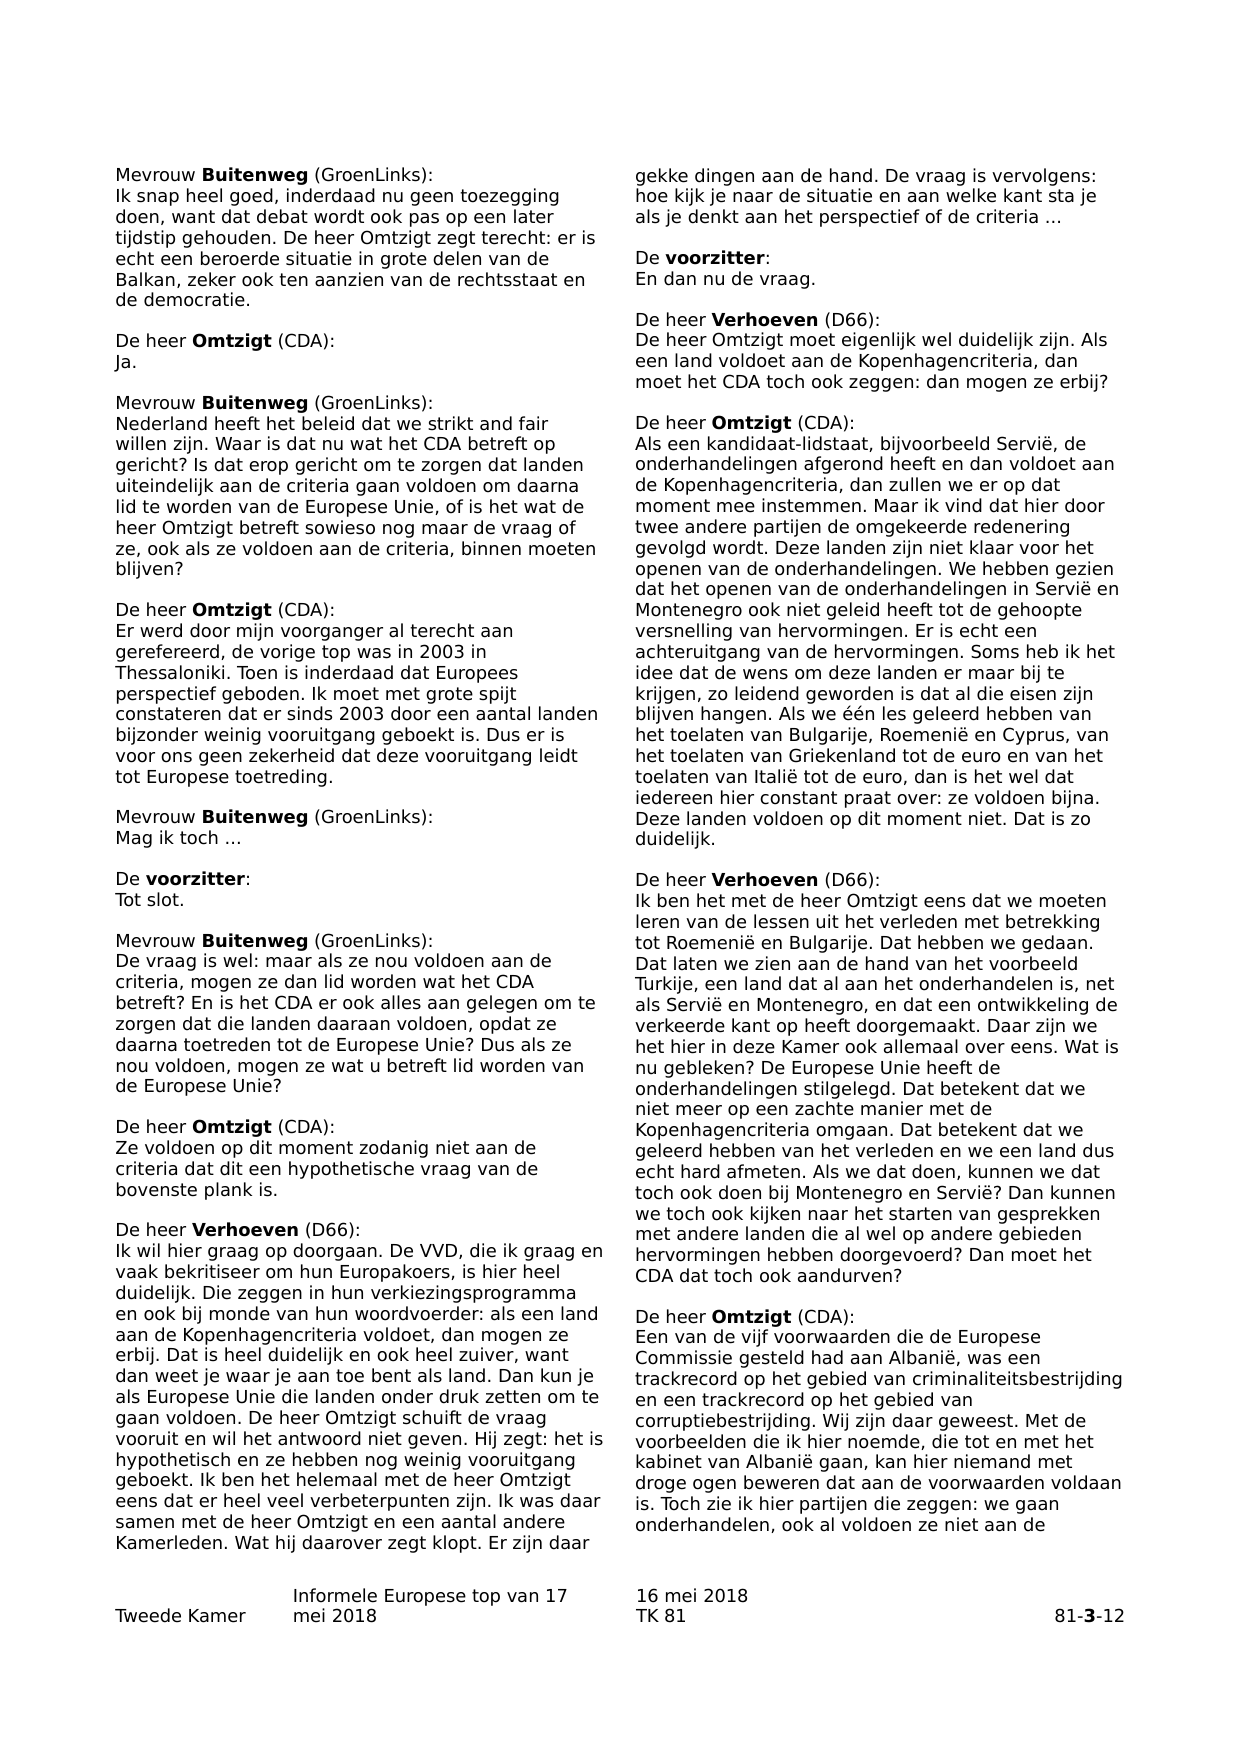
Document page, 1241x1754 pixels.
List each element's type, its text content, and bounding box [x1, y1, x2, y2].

text Mevrouw Buitenweg (GroenLinks): [115, 807, 605, 828]
text De heer Omtzigt (CDA): [115, 331, 605, 352]
text De heer Omtzigt moet eigenlijk wel duidelijk zijn. Als een land voldoet aan de Kopenhagencriteria, dan moet het CDA toch ook zeggen: dan mogen ze erbij? [635, 330, 1125, 393]
text De heer Verhoeven (D66): [635, 870, 1125, 891]
text Ik snap heel goed, inderdaad nu geen toezegging doen, want dat debat wordt ook pas op een later tijdstip gehouden. De heer Omtzigt zegt terecht: er is echt een beroerde situatie in grote delen van de Balkan, zeker ook ten aanzien van de rechtsstaat en de democratie. [115, 186, 605, 311]
text De heer Omtzigt (CDA): [115, 1117, 605, 1138]
text De heer Verhoeven (D66): [115, 1220, 605, 1241]
text De voorzitter: [115, 869, 605, 890]
text Ik wil hier graag op doorgaan. De VVD, die ik graag en vaak bekritiseer om hun Europakoers, is hier heel duidelijk. Die zeggen in hun verkiezingsprogramma en ook bij monde van hun woordvoerder: als een land aan de Kopenhagencriteria voldoet, dan mogen ze erbij. Dat is heel duidelijk en ook heel zuiver, want dan weet je waar je aan toe bent als land. Dan kun je als Europese Unie die landen onder druk zetten om te gaan voldoen. De heer Omtzigt schuift de vraag vooruit en wil het antwoord niet geven. Hij zegt: het is hypothetisch en ze hebben nog weinig vooruitgang geboekt. Ik ben het helemaal met de heer Omtzigt eens dat er heel veel verbeterpunten zijn. Ik was daar samen met de heer Omtzigt en een aantal andere Kamerleden. Wat hij daarover zegt klopt. Er zijn daar [115, 1241, 605, 1553]
text Er werd door mijn voorganger al terecht aan gerefereerd, de vorige top was in 2003 in Thessaloniki. Toen is inderdaad dat Europees perspectief geboden. Ik moet met grote spijt constateren dat er sinds 2003 door een aantal landen bijzonder weinig vooruitgang geboekt is. Dus er is voor ons geen zekerheid dat deze vooruitgang leidt tot Europese toetreding. [115, 621, 605, 787]
text Ja. [115, 352, 605, 373]
text Ze voldoen op dit moment zodanig niet aan de criteria dat dit een hypothetische vraag van de bovenste plank is. [115, 1138, 605, 1200]
text Mevrouw Buitenweg (GroenLinks): [115, 165, 605, 186]
text Mevrouw Buitenweg (GroenLinks): [115, 931, 605, 951]
text Een van de vijf voorwaarden die de Europese Commissie gesteld had aan Albanië, was een trackrecord op het gebied van criminaliteitsbestrijding en een trackrecord op het gebied van corruptiebestrijding. Wij zijn daar geweest. Met de voorbeelden die ik hier noemde, die tot en met het kabinet van Albanië gaan, kan hier niemand met droge ogen beweren dat aan de voorwaarden voldaan is. Toch zie ik hier partijen die zeggen: we gaan onderhandelen, ook al voldoen ze niet aan de [635, 1327, 1125, 1536]
text Als een kandidaat-lidstaat, bijvoorbeeld Servië, de onderhandelingen afgerond heeft en dan voldoet aan de Kopenhagencriteria, dan zullen we er op dat moment mee instemmen. Maar ik vind dat hier door twee andere partijen de omgekeerde redenering gevolgd wordt. Deze landen zijn niet klaar voor het openen van de onderhandelingen. We hebben gezien dat het openen van de onderhandelingen in Servië en Montenegro ook niet geleid heeft tot de gehoopte versnelling van hervormingen. Er is echt een achteruitgang van de hervormingen. Soms heb ik het idee dat de wens om deze landen er maar bij te krijgen, zo leidend geworden is dat al die eisen zijn blijven hangen. Als we één les geleerd hebben van het toelaten van Bulgarije, Roemenië en Cyprus, van het toelaten van Griekenland tot de euro en van het toelaten van Italië tot de euro, dan is het wel dat iedereen hier constant praat over: ze voldoen bijna. Deze landen voldoen op dit moment niet. Dat is zo duidelijk. [635, 433, 1125, 850]
text Tot slot. [115, 890, 605, 911]
text De heer Omtzigt (CDA): [635, 413, 1125, 433]
text De heer Omtzigt (CDA): [635, 1307, 1125, 1327]
text Ik ben het met de heer Omtzigt eens dat we moeten leren van de lessen uit het verleden met betrekking tot Roemenië en Bulgarije. Dat hebben we gedaan. Dat laten we zien aan de hand van het voorbeeld Turkije, een land dat al aan het onderhandelen is, net als Servië en Montenegro, en dat een ontwikkeling de verkeerde kant op heeft doorgemaakt. Daar zijn we het hier in deze Kamer ook allemaal over eens. Wat is nu gebleken? De Europese Unie heeft de onderhandelingen stilgelegd. Dat betekent dat we niet meer op een zachte manier met de Kopenhagencriteria omgaan. Dat betekent dat we geleerd hebben van het verleden en we een land dus echt hard afmeten. Als we dat doen, kunnen we dat toch ook doen bij Montenegro en Servië? Dan kunnen we toch ook kijken naar het starten van gesprekken met andere landen die al wel op andere gebieden hervormingen hebben doorgevoerd? Dan moet het CDA dat toch ook aandurven? [635, 891, 1125, 1287]
text gekke dingen aan de hand. De vraag is vervolgens: hoe kijk je naar de situatie en aan welke kant sta je als je denkt aan het perspectief of de criteria ... [635, 165, 1125, 228]
text Mevrouw Buitenweg (GroenLinks): [115, 393, 605, 413]
text De heer Omtzigt (CDA): [115, 600, 605, 621]
text De vraag is wel: maar als ze nou voldoen aan de criteria, mogen ze dan lid worden wat het CDA betreft? En is het CDA er ook alles aan gelegen om te zorgen dat die landen daaraan voldoen, opdat ze daarna toetreden tot de Europese Unie? Dus als ze nou voldoen, mogen ze wat u betreft lid worden van de Europese Unie? [115, 951, 605, 1097]
text De heer Verhoeven (D66): [635, 309, 1125, 330]
text En dan nu de vraag. [635, 268, 1125, 289]
text Nederland heeft het beleid dat we strikt and fair willen zijn. Waar is dat nu wat het CDA betreft op gericht? Is dat erop gericht om te zorgen dat landen uiteindelijk aan de criteria gaan voldoen om daarna lid te worden van de Europese Unie, of is het wat de heer Omtzigt betreft sowieso nog maar de vraag of ze, ook als ze voldoen aan de criteria, binnen moeten blijven? [115, 413, 605, 580]
text Mag ik toch ... [115, 828, 605, 849]
text De voorzitter: [635, 248, 1125, 268]
